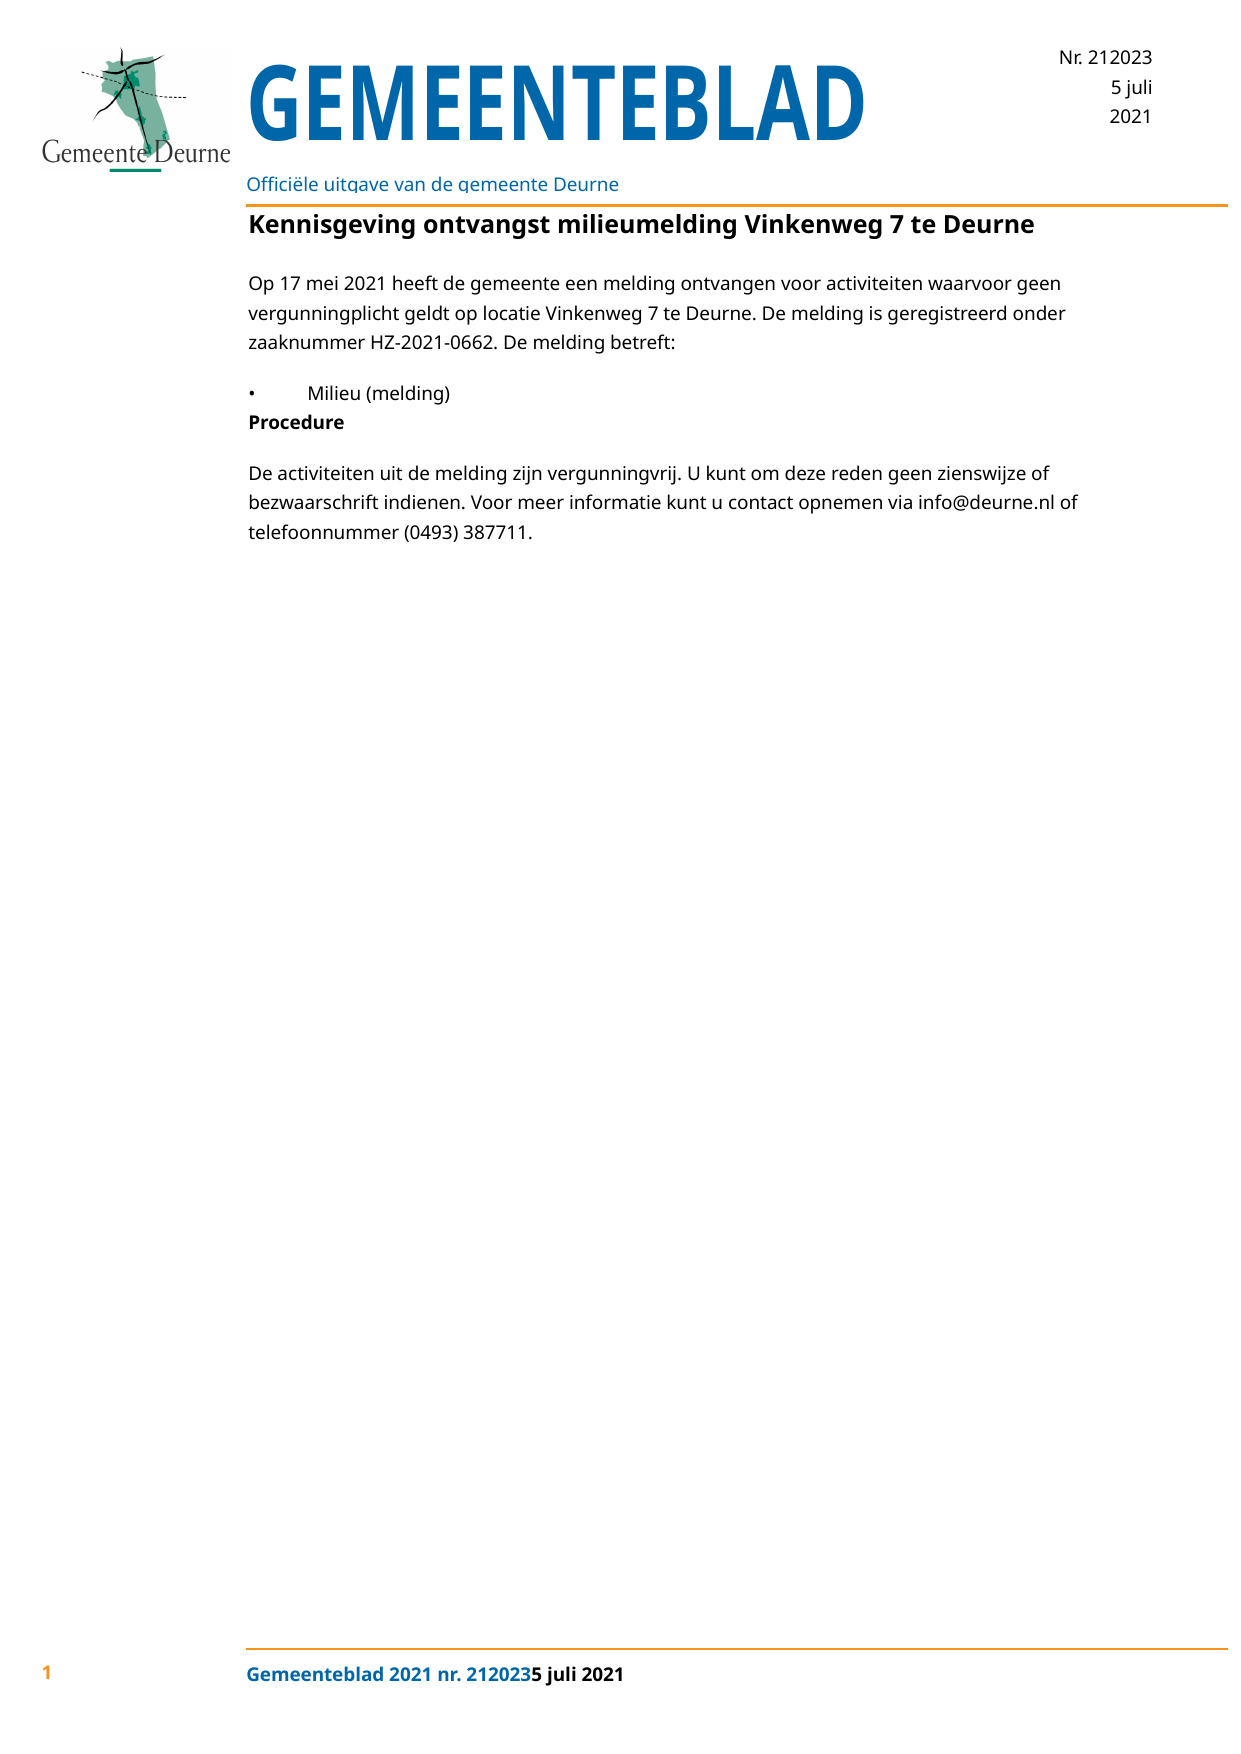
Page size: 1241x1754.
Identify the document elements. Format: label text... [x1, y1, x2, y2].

text Kennisgeving ontvangst milieumelding Vinkenweg 7 te Deurne [248, 207, 1152, 241]
picture [41, 47, 231, 172]
text Procedure [248, 409, 1152, 435]
list Milieu (melding) [248, 380, 1152, 406]
text De activiteiten uit de melding zijn vergunningvrij. U kunt om deze reden geen zienswijze of bezwaarschrift indienen. Voor meer informatie kunt u contact opnemen via info@deurne.nl of telefoonnummer (0493) 387711. [248, 460, 1152, 545]
text Op 17 mei 2021 heeft de gemeente een melding ontvangen voor activiteiten waarvoor geen vergunningplicht geldt op locatie Vinkenweg 7 te Deurne. De melding is geregistreerd onder zaaknummer HZ-2021-0662. De melding betreft: [248, 270, 1152, 355]
